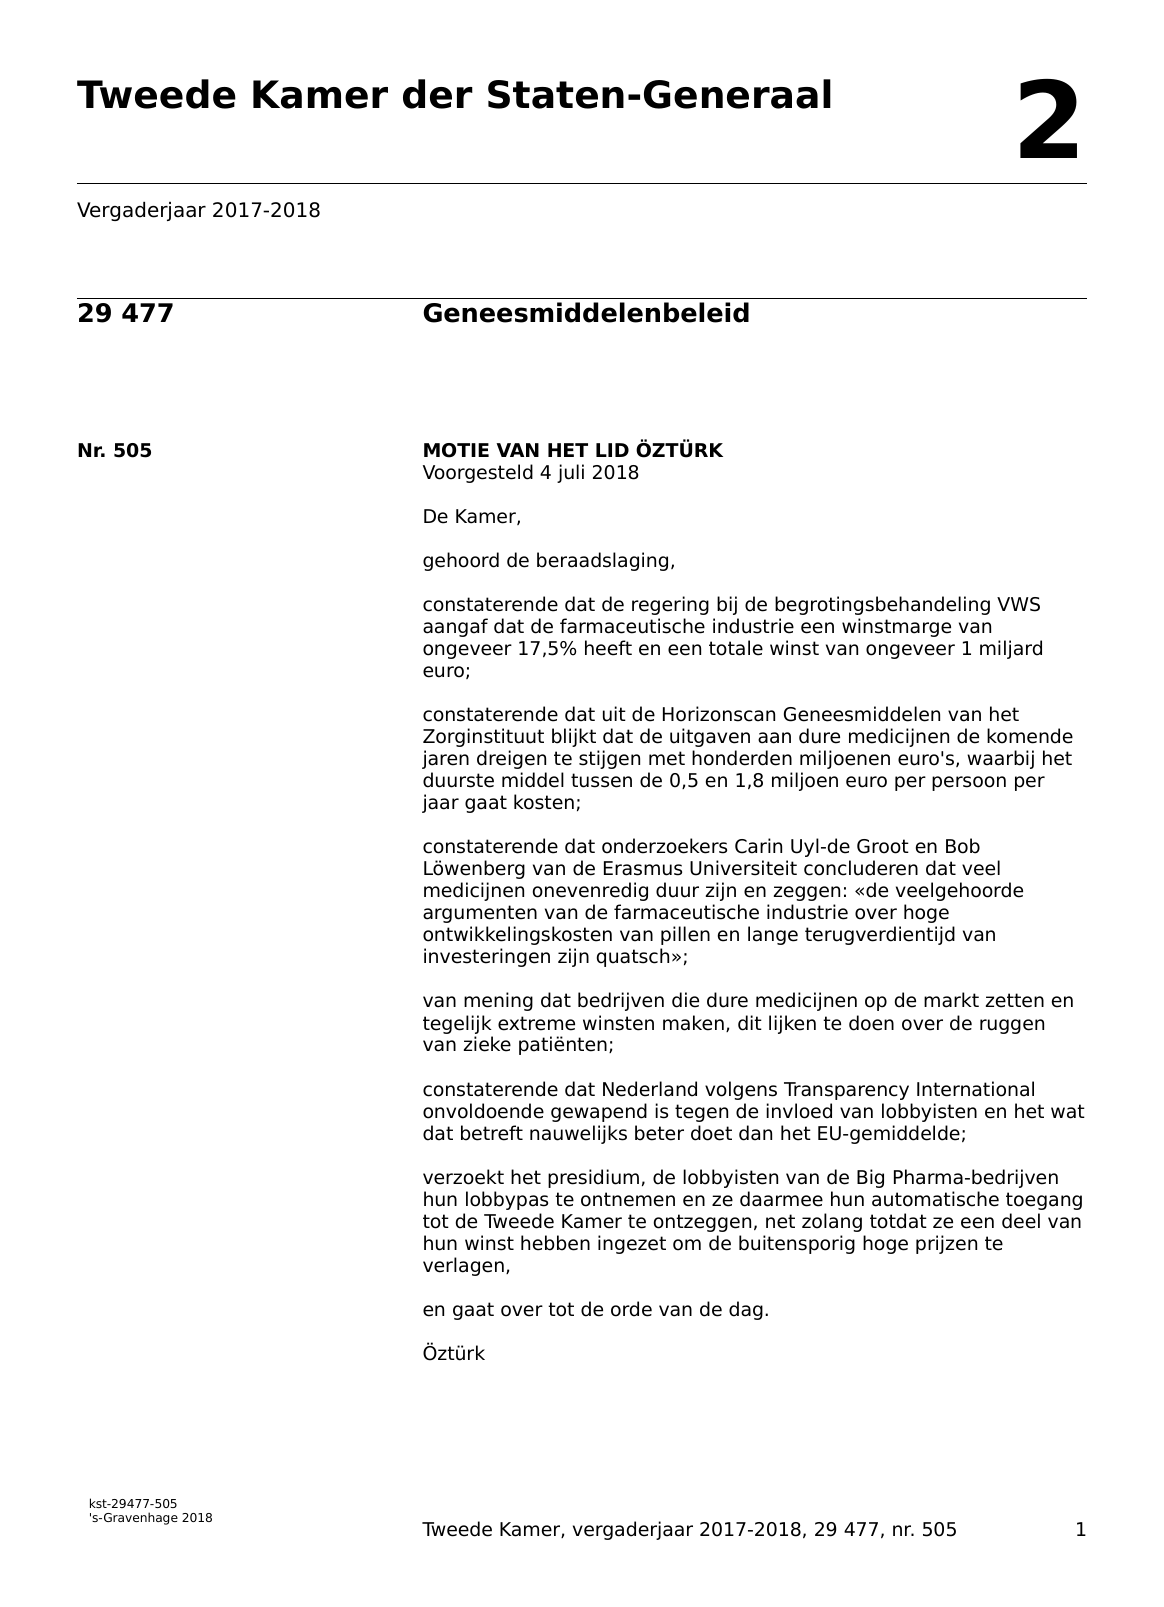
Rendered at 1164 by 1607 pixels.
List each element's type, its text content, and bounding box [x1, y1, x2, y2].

text verzoekt het presidium, de lobbyisten van de Big Pharma-bedrijven hun lobbypas te ontnemen en ze daarmee hun automatische toegang tot de Tweede Kamer te ontzeggen, net zolang totdat ze een deel van hun winst hebben ingezet om de buitensporig hoge prijzen te verlagen, [422, 1167, 1087, 1277]
text 's-Gravenhage 2018 [88, 1511, 323, 1525]
table_header 2 [886, 59, 1087, 183]
text gehoord de beraadslaging, [422, 550, 1087, 572]
subtitle 29 477 Geneesmiddelenbeleid [77, 299, 1087, 329]
text van mening dat bedrijven die dure medicijnen op de markt zetten en tegelijk extreme winsten maken, dit lijken te doen over de ruggen van zieke patiënten; [422, 990, 1087, 1056]
text constaterende dat uit de Horizonscan Geneesmiddelen van het Zorginstituut blijkt dat de uitgaven aan dure medicijnen de komende jaren dreigen te stijgen met honderden miljoenen euro's, waarbij het duurste middel tussen de 0,5 en 1,8 miljoen euro per persoon per jaar gaat kosten; [422, 704, 1087, 814]
text Öztürk [422, 1343, 1087, 1365]
subtitle Nr. 505 MOTIE VAN HET LID ÖZTÜRK [77, 440, 1087, 462]
text constaterende dat onderzoekers Carin Uyl-de Groot en Bob Löwenberg van de Erasmus Universiteit concluderen dat veel medicijnen onevenredig duur zijn en zeggen: «de veelgehoorde argumenten van de farmaceutische industrie over hoge ontwikkelingskosten van pillen en lange terugverdientijd van investeringen zijn quatsch»; [422, 836, 1087, 968]
text constaterende dat de regering bij de begrotingsbehandeling VWS aangaf dat de farmaceutische industrie een winstmarge van ongeveer 17,5% heeft en een totale winst van ongeveer 1 miljard euro; [422, 594, 1087, 682]
text De Kamer, [422, 506, 1087, 528]
text kst-29477-505 [88, 1497, 323, 1511]
text Voorgesteld 4 juli 2018 [422, 462, 1087, 484]
table_header Tweede Kamer der Staten-Generaal [77, 59, 886, 183]
text en gaat over tot de orde van de dag. [422, 1299, 1087, 1321]
table_cell Vergaderjaar 2017-2018 [77, 184, 1087, 298]
text constaterende dat Nederland volgens Transparency International onvoldoende gewapend is tegen de invloed van lobbyisten en het wat dat betreft nauwelijks beter doet dan het EU-gemiddelde; [422, 1078, 1087, 1144]
